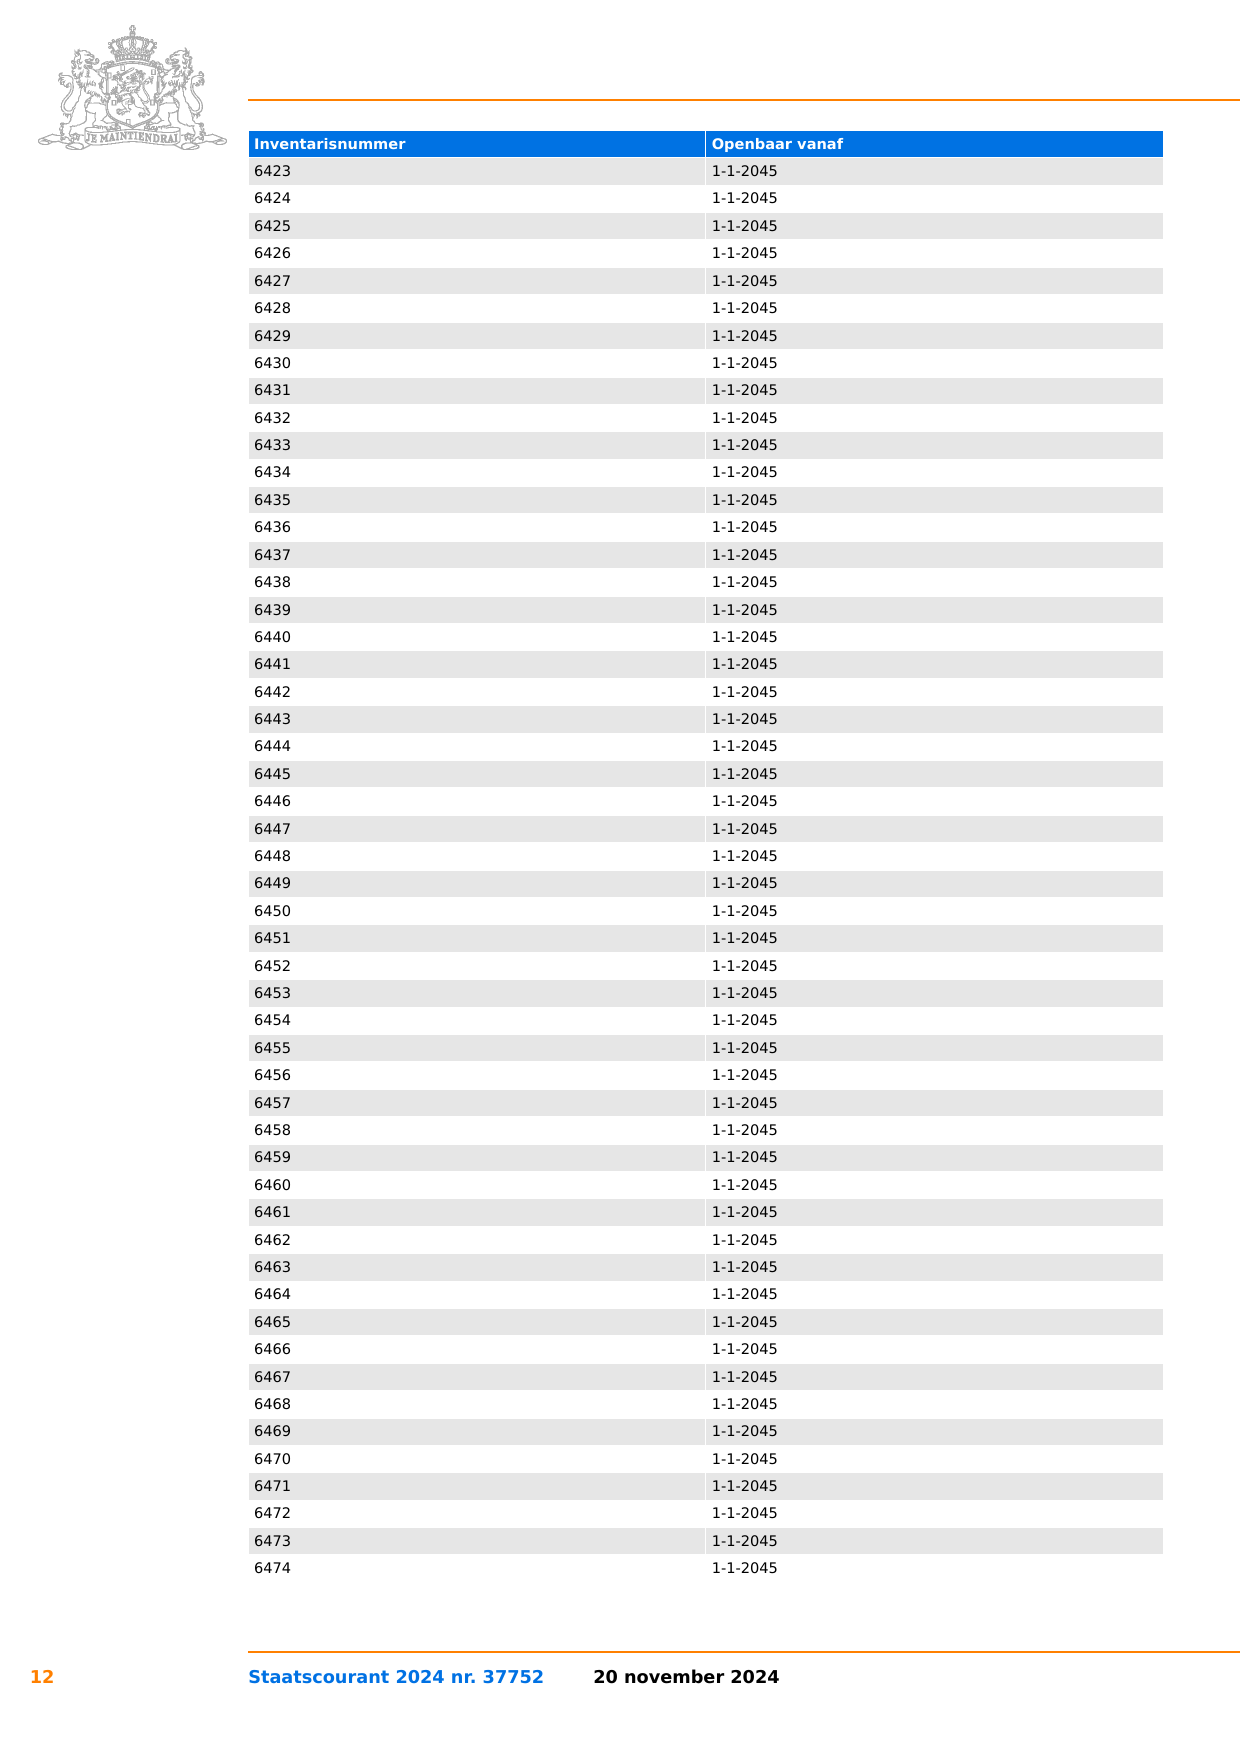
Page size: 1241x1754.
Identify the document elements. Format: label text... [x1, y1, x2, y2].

table_cell 6441 [249, 651, 705, 678]
table_cell 1-1-2045 [706, 1199, 1163, 1226]
table_cell 1-1-2045 [706, 350, 1163, 376]
table_cell 6463 [249, 1254, 705, 1281]
table_cell 6427 [249, 268, 705, 294]
table_cell 1-1-2045 [706, 1391, 1163, 1417]
table_cell 1-1-2045 [706, 1282, 1163, 1308]
table_cell 1-1-2045 [706, 378, 1163, 404]
table_cell 6438 [249, 569, 705, 596]
table_cell 1-1-2045 [706, 871, 1163, 897]
table_cell 1-1-2045 [706, 980, 1163, 1007]
table_cell 6435 [249, 487, 705, 513]
table_cell 1-1-2045 [706, 843, 1163, 869]
table_cell 1-1-2045 [706, 1336, 1163, 1363]
table_cell 1-1-2045 [706, 1172, 1163, 1198]
table_cell 6456 [249, 1063, 705, 1089]
table_cell 6466 [249, 1336, 705, 1363]
table_cell 1-1-2045 [706, 1501, 1163, 1527]
table_cell 1-1-2045 [706, 953, 1163, 979]
table_cell 6442 [249, 679, 705, 705]
table_cell 1-1-2045 [706, 1090, 1163, 1116]
table_cell 6462 [249, 1227, 705, 1253]
table_cell 6432 [249, 405, 705, 431]
table_cell 6467 [249, 1364, 705, 1390]
table_cell 1-1-2045 [706, 569, 1163, 596]
table_cell 6433 [249, 432, 705, 459]
table_cell 1-1-2045 [706, 624, 1163, 650]
table_cell 1-1-2045 [706, 789, 1163, 815]
table_cell 6439 [249, 597, 705, 623]
table_cell 6459 [249, 1145, 705, 1171]
table_cell 1-1-2045 [706, 432, 1163, 459]
table_cell 6443 [249, 706, 705, 733]
table_cell 6429 [249, 323, 705, 349]
table_cell 1-1-2045 [706, 706, 1163, 733]
picture [38, 25, 227, 150]
table_cell 1-1-2045 [706, 925, 1163, 952]
table_cell 6461 [249, 1199, 705, 1226]
table_cell 1-1-2045 [706, 898, 1163, 924]
table_cell 1-1-2045 [706, 597, 1163, 623]
table_header Openbaar vanaf [706, 131, 1163, 157]
table_cell 6451 [249, 925, 705, 952]
table_cell 6474 [249, 1556, 705, 1582]
table_cell 1-1-2045 [706, 460, 1163, 486]
table_cell 6436 [249, 515, 705, 541]
table_cell 6447 [249, 816, 705, 842]
table_cell 6444 [249, 734, 705, 760]
table_cell 1-1-2045 [706, 1309, 1163, 1335]
table_cell 1-1-2045 [706, 515, 1163, 541]
table_cell 1-1-2045 [706, 295, 1163, 322]
table_cell 1-1-2045 [706, 1063, 1163, 1089]
table_cell 6437 [249, 542, 705, 568]
table_cell 6446 [249, 789, 705, 815]
table_cell 6434 [249, 460, 705, 486]
table_cell 1-1-2045 [706, 816, 1163, 842]
table_cell 1-1-2045 [706, 1473, 1163, 1500]
table_cell 6452 [249, 953, 705, 979]
table_cell 6471 [249, 1473, 705, 1500]
table_cell 6472 [249, 1501, 705, 1527]
table_cell 1-1-2045 [706, 1254, 1163, 1281]
table_cell 6460 [249, 1172, 705, 1198]
table_cell 1-1-2045 [706, 651, 1163, 678]
table_cell 6425 [249, 213, 705, 239]
table_cell 1-1-2045 [706, 1117, 1163, 1143]
table_cell 6448 [249, 843, 705, 869]
table_cell 6469 [249, 1419, 705, 1445]
table_cell 6431 [249, 378, 705, 404]
table_cell 6445 [249, 761, 705, 787]
table_cell 6468 [249, 1391, 705, 1417]
table_cell 1-1-2045 [706, 213, 1163, 239]
table_cell 1-1-2045 [706, 1364, 1163, 1390]
table_cell 1-1-2045 [706, 1035, 1163, 1061]
table_cell 1-1-2045 [706, 1008, 1163, 1034]
table_cell 6424 [249, 186, 705, 212]
table_cell 1-1-2045 [706, 734, 1163, 760]
table_cell 1-1-2045 [706, 158, 1163, 185]
table_cell 1-1-2045 [706, 1419, 1163, 1445]
table_cell 1-1-2045 [706, 1556, 1163, 1582]
table_cell 1-1-2045 [706, 1528, 1163, 1554]
table_cell 6455 [249, 1035, 705, 1061]
table_cell 6428 [249, 295, 705, 322]
table_cell 1-1-2045 [706, 761, 1163, 787]
table_cell 1-1-2045 [706, 679, 1163, 705]
table_cell 6449 [249, 871, 705, 897]
table_cell 6473 [249, 1528, 705, 1554]
table_cell 6458 [249, 1117, 705, 1143]
table_cell 6464 [249, 1282, 705, 1308]
table_cell 6450 [249, 898, 705, 924]
table_cell 6457 [249, 1090, 705, 1116]
table_cell 6470 [249, 1446, 705, 1472]
table_cell 1-1-2045 [706, 323, 1163, 349]
table_cell 1-1-2045 [706, 186, 1163, 212]
table_cell 6440 [249, 624, 705, 650]
table_cell 1-1-2045 [706, 487, 1163, 513]
table_cell 6426 [249, 241, 705, 267]
table_cell 6453 [249, 980, 705, 1007]
table_cell 6454 [249, 1008, 705, 1034]
table_cell 6465 [249, 1309, 705, 1335]
table_cell 1-1-2045 [706, 1446, 1163, 1472]
table_cell 1-1-2045 [706, 1227, 1163, 1253]
table_cell 6430 [249, 350, 705, 376]
table_cell 1-1-2045 [706, 241, 1163, 267]
table_header Inventarisnummer [249, 131, 705, 157]
table_cell 6423 [249, 158, 705, 185]
table_cell 1-1-2045 [706, 542, 1163, 568]
table_cell 1-1-2045 [706, 405, 1163, 431]
table_cell 1-1-2045 [706, 1145, 1163, 1171]
table_cell 1-1-2045 [706, 268, 1163, 294]
